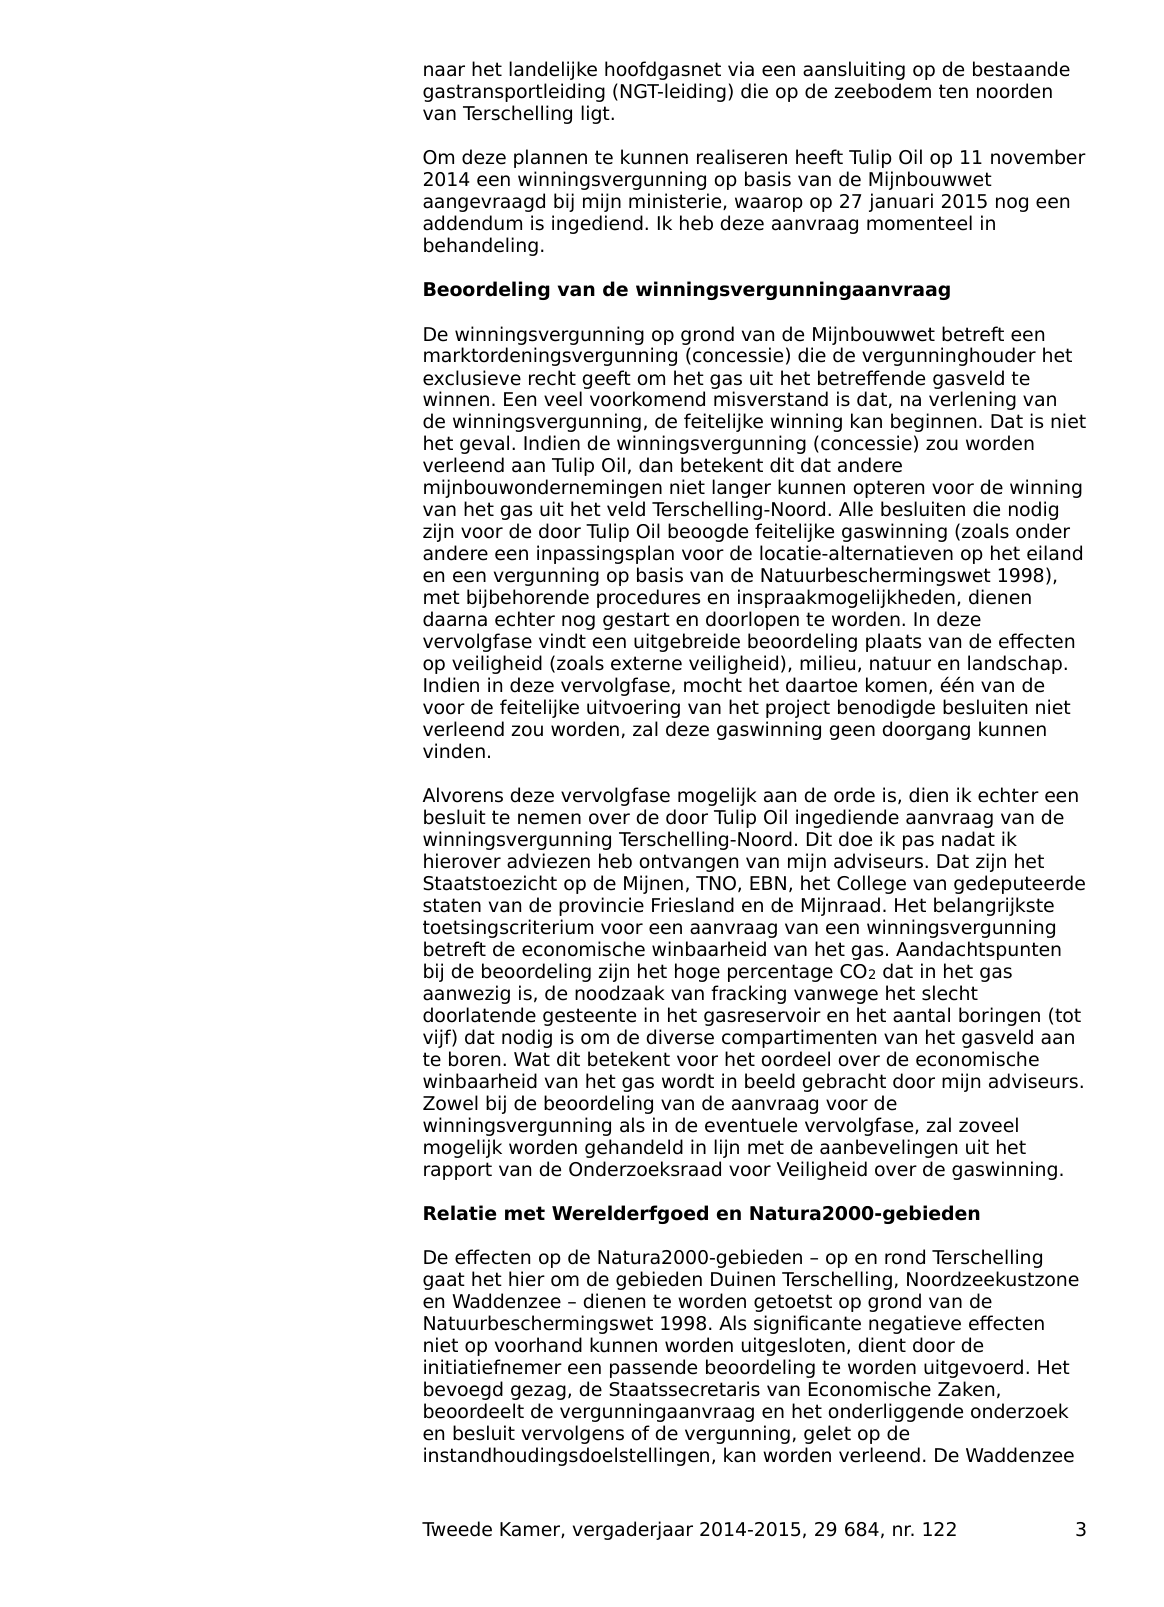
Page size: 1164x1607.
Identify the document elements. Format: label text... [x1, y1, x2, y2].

text Zowel bij de beoordeling van de aanvraag voor de winningsvergunning als in de eventuele vervolgfase, zal zoveel mogelijk worden gehandeld in lijn met de aanbevelingen uit het rapport van de Onderzoeksraad voor Veiligheid over de gaswinning. [422, 1093, 1087, 1181]
subtitle Beoordeling van de winningsvergunningaanvraag [422, 279, 1087, 301]
text Alvorens deze vervolgfase mogelijk aan de orde is, dien ik echter een besluit te nemen over de door Tulip Oil ingediende aanvraag van de winningsvergunning Terschelling-Noord. Dit doe ik pas nadat ik hierover adviezen heb ontvangen van mijn adviseurs. Dat zijn het Staatstoezicht op de Mijnen, TNO, EBN, het College van gedeputeerde staten van de provincie Friesland en de Mijnraad. Het belangrijkste toetsingscriterium voor een aanvraag van een winningsvergunning betreft de economische winbaarheid van het gas. Aandachtspunten bij de beoordeling zijn het hoge percentage CO2 dat in het gas aanwezig is, de noodzaak van fracking vanwege het slecht doorlatende gesteente in het gasreservoir en het aantal boringen (tot vijf) dat nodig is om de diverse compartimenten van het gasveld aan te boren. Wat dit betekent voor het oordeel over de economische winbaarheid van het gas wordt in beeld gebracht door mijn adviseurs. [422, 785, 1087, 1093]
subtitle Relatie met Werelderfgoed en Natura2000-gebieden [422, 1203, 1087, 1225]
text De effecten op de Natura2000-gebieden – op en rond Terschelling gaat het hier om de gebieden Duinen Terschelling, Noordzeekustzone en Waddenzee – dienen te worden getoetst op grond van de Natuurbeschermingswet 1998. Als significante negatieve effecten niet op voorhand kunnen worden uitgesloten, dient door de initiatiefnemer een passende beoordeling te worden uitgevoerd. Het bevoegd gezag, de Staatssecretaris van Economische Zaken, beoordeelt de vergunningaanvraag en het onderliggende onderzoek en besluit vervolgens of de vergunning, gelet op de instandhoudingsdoelstellingen, kan worden verleend. De Waddenzee [422, 1247, 1087, 1467]
text De winningsvergunning op grond van de Mijnbouwwet betreft een marktordeningsvergunning (concessie) die de vergunninghouder het exclusieve recht geeft om het gas uit het betreffende gasveld te winnen. Een veel voorkomend misverstand is dat, na verlening van de winningsvergunning, de feitelijke winning kan beginnen. Dat is niet het geval. Indien de winningsvergunning (concessie) zou worden verleend aan Tulip Oil, dan betekent dit dat andere mijnbouwondernemingen niet langer kunnen opteren voor de winning van het gas uit het veld Terschelling-Noord. Alle besluiten die nodig zijn voor de door Tulip Oil beoogde feitelijke gaswinning (zoals onder andere een inpassingsplan voor de locatie-alternatieven op het eiland en een vergunning op basis van de Natuurbeschermingswet 1998), met bijbehorende procedures en inspraakmogelijkheden, dienen daarna echter nog gestart en doorlopen te worden. In deze vervolgfase vindt een uitgebreide beoordeling plaats van de effecten op veiligheid (zoals externe veiligheid), milieu, natuur en landschap. Indien in deze vervolgfase, mocht het daartoe komen, één van de voor de feitelijke uitvoering van het project benodigde besluiten niet verleend zou worden, zal deze gaswinning geen doorgang kunnen vinden. [422, 323, 1087, 763]
text naar het landelijke hoofdgasnet via een aansluiting op de bestaande gastransportleiding (NGT-leiding) die op de zeebodem ten noorden van Terschelling ligt. [422, 59, 1087, 125]
text Om deze plannen te kunnen realiseren heeft Tulip Oil op 11 november 2014 een winningsvergunning op basis van de Mijnbouwwet aangevraagd bij mijn ministerie, waarop op 27 januari 2015 nog een addendum is ingediend. Ik heb deze aanvraag momenteel in behandeling. [422, 147, 1087, 257]
